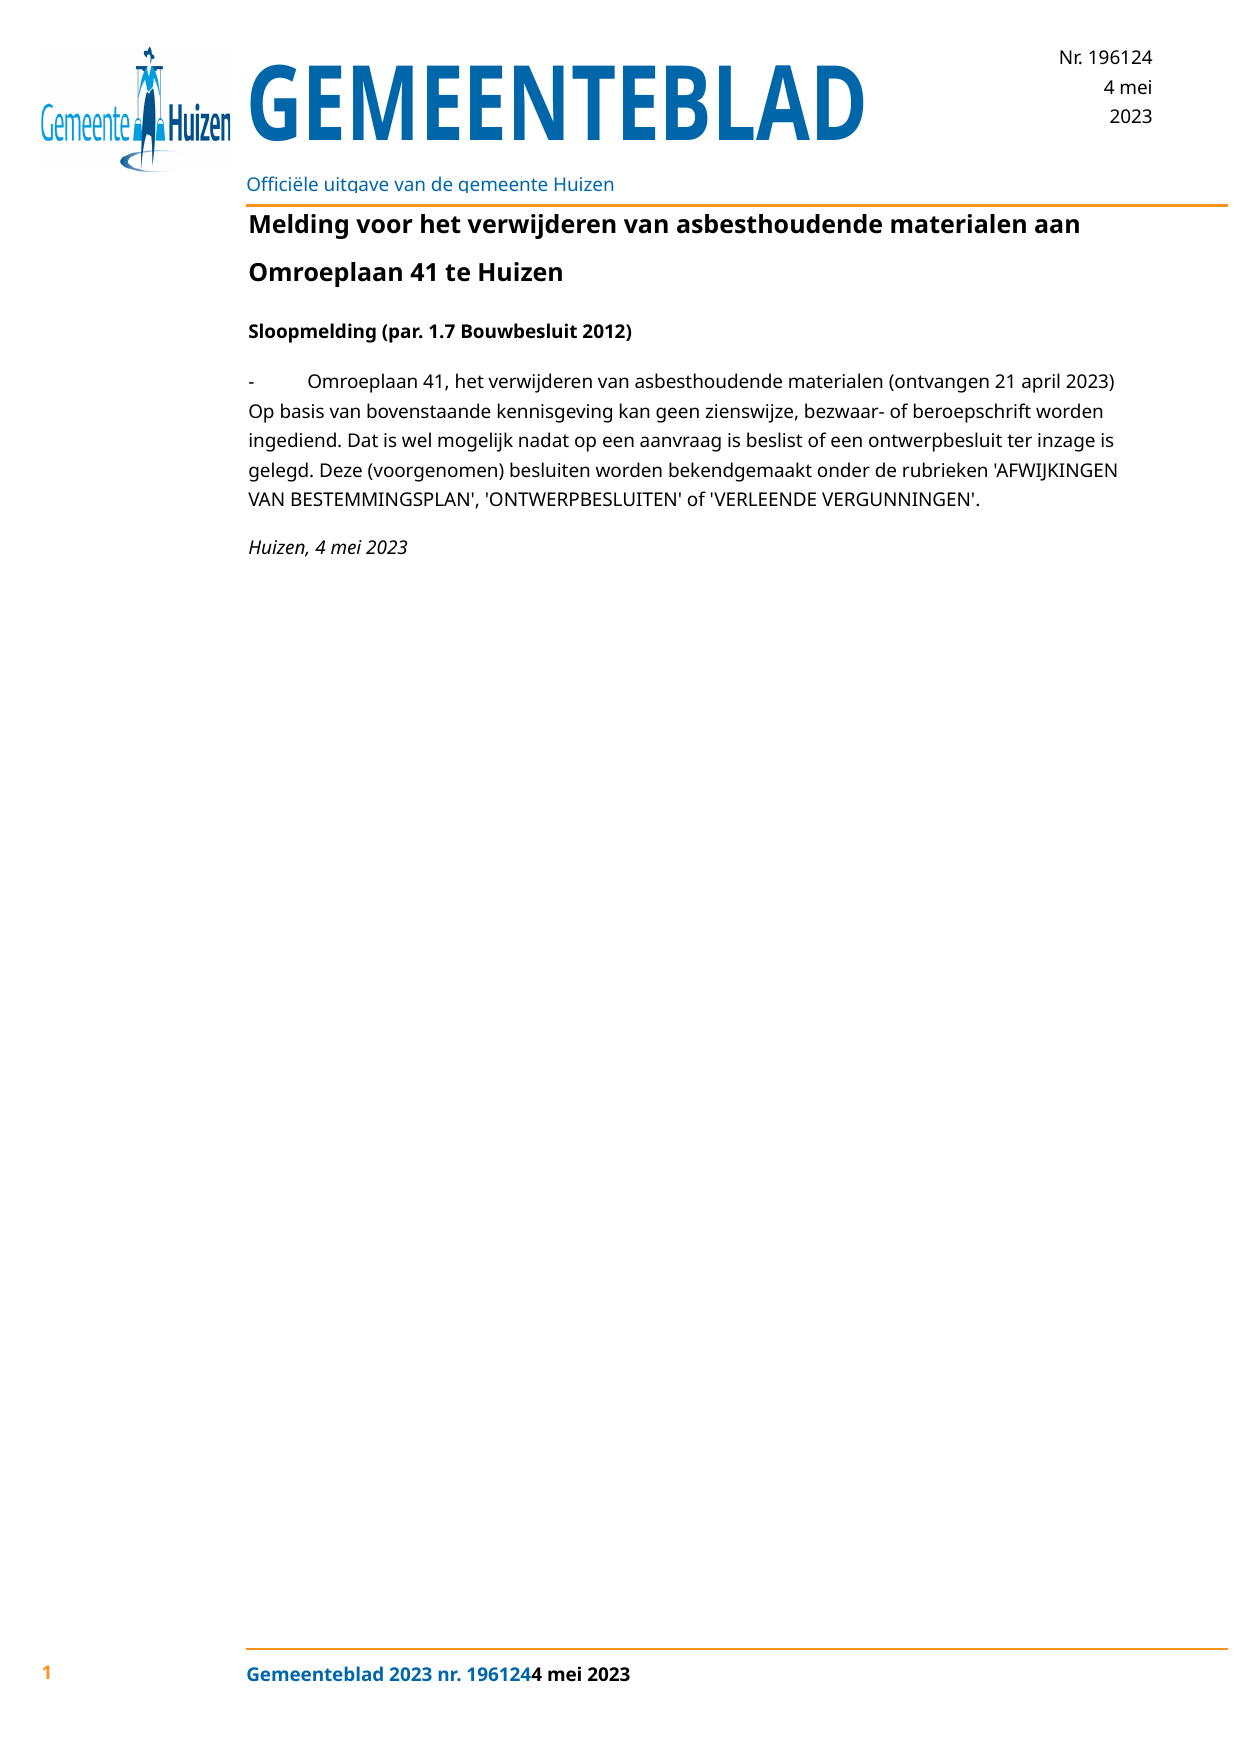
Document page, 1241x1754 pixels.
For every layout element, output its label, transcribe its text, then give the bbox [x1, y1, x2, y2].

list Omroeplaan 41, het verwijderen van asbesthoudende materialen (ontvangen 21 april 2023) [248, 368, 1152, 394]
text Melding voor het verwijderen van asbesthoudende materialen aan Omroeplaan 41 te Huizen [248, 207, 1152, 288]
picture [41, 47, 231, 172]
text Huizen, 4 mei 2023 [248, 534, 1152, 560]
text Sloopmelding (par. 1.7 Bouwbesluit 2012) [248, 318, 1152, 344]
text Op basis van bovenstaande kennisgeving kan geen zienswijze, bezwaar- of beroepschrift worden ingediend. Dat is wel mogelijk nadat op een aanvraag is beslist of een ontwerpbesluit ter inzage is gelegd. Deze (voorgenomen) besluiten worden bekendgemaakt onder de rubrieken 'AFWIJKINGEN VAN BESTEMMINGSPLAN', 'ONTWERPBESLUITEN' of 'VERLEENDE VERGUNNINGEN'. [248, 398, 1152, 512]
